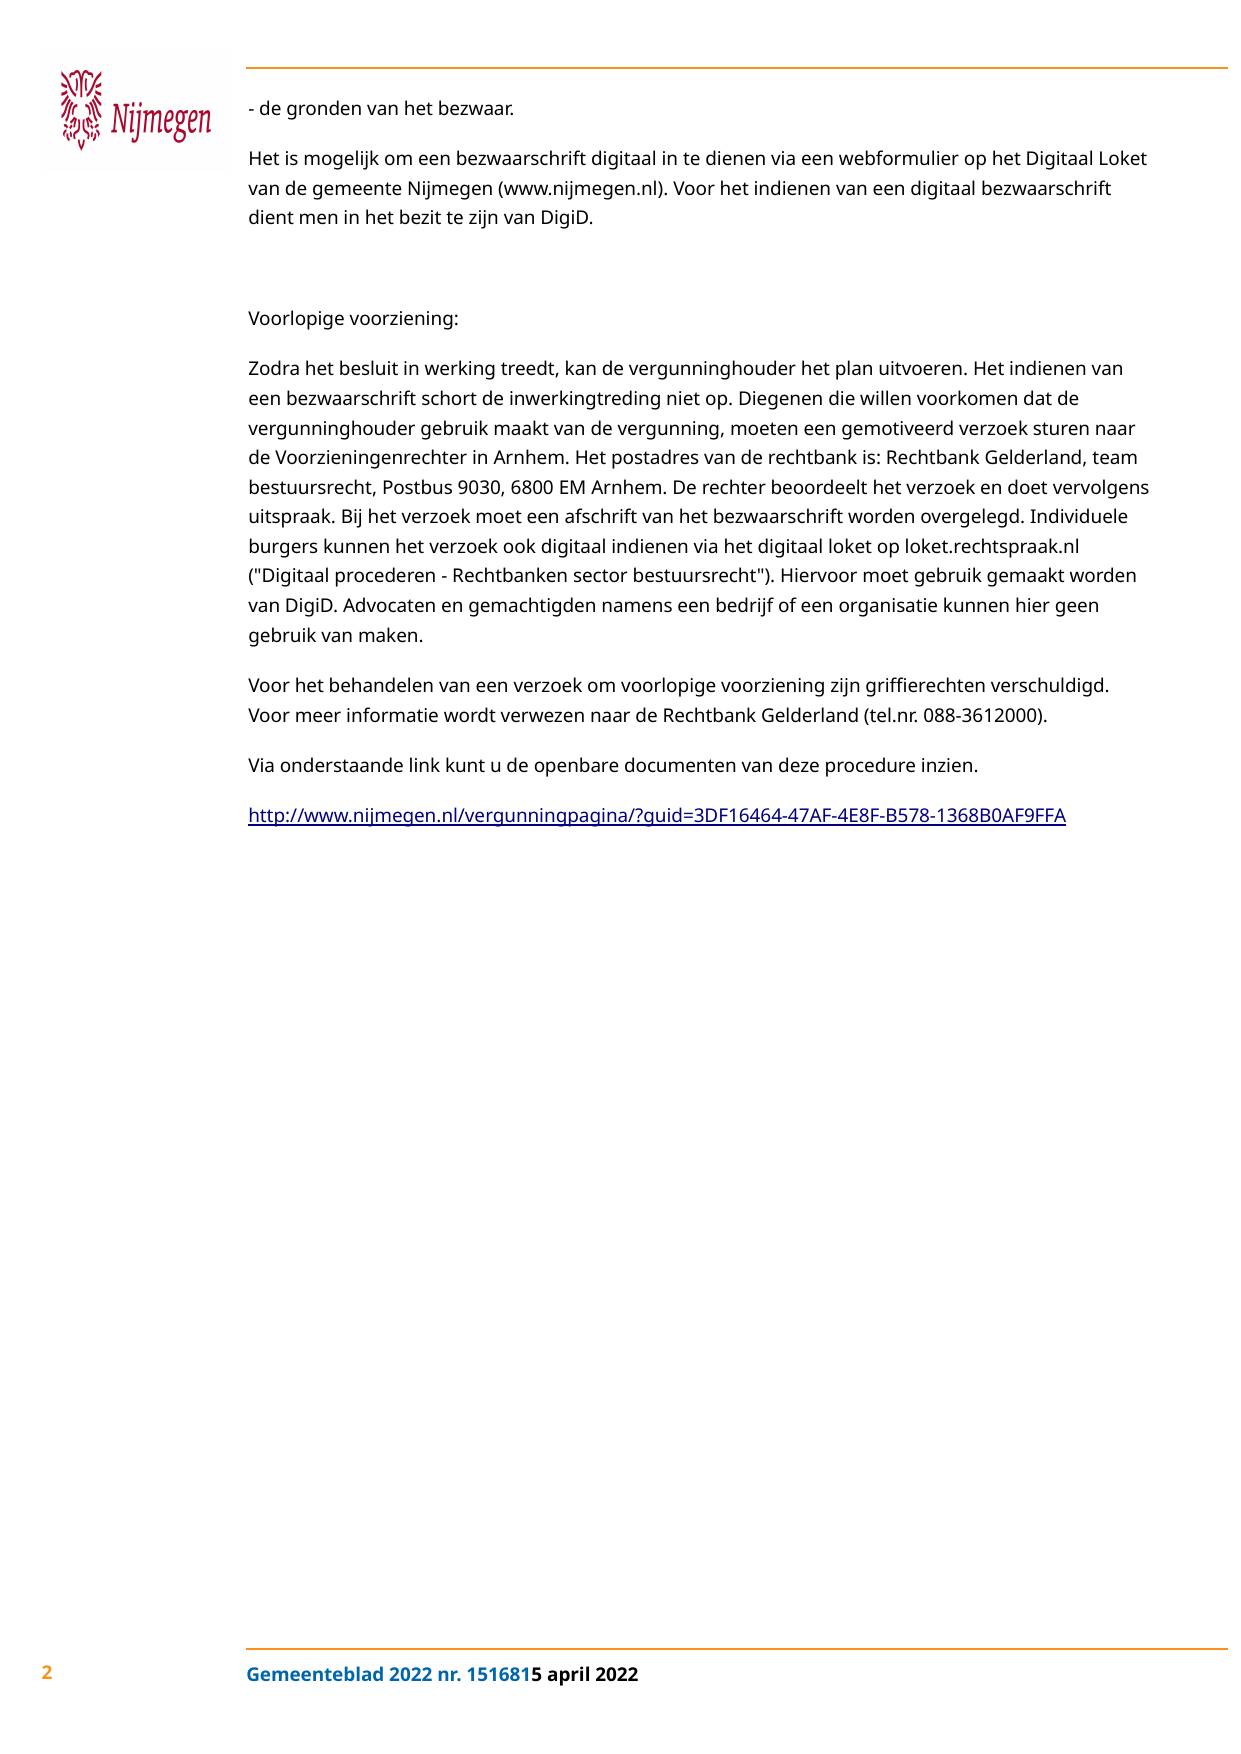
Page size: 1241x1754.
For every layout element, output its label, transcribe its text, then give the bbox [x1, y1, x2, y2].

text Het is mogelijk om een bezwaarschrift digitaal in te dienen via een webformulier op het Digitaal Loket van de gemeente Nijmegen (www.nijmegen.nl). Voor het indienen van een digitaal bezwaarschrift dient men in het bezit te zijn van DigiD. [248, 145, 1152, 230]
text Via onderstaande link kunt u de openbare documenten van deze procedure inzien. [248, 752, 1152, 778]
picture [41, 47, 231, 172]
text - de gronden van het bezwaar. [248, 95, 1152, 121]
text http://www.nijmegen.nl/vergunningpagina/?guid=3DF16464-47AF-4E8F-B578-1368B0AF9FFA [248, 803, 1152, 828]
text Voorlopige voorziening: [248, 305, 1152, 331]
text Zodra het besluit in werking treedt, kan de vergunninghouder het plan uitvoeren. Het indienen van een bezwaarschrift schort de inwerkingtreding niet op. Diegenen die willen voorkomen dat de vergunninghouder gebruik maakt van de vergunning, moeten een gemotiveerd verzoek sturen naar de Voorzieningenrechter in Arnhem. Het postadres van de rechtbank is: Rechtbank Gelderland, team bestuursrecht, Postbus 9030, 6800 EM Arnhem. De rechter beoordeelt het verzoek en doet vervolgens uitspraak. Bij het verzoek moet een afschrift van het bezwaarschrift worden overgelegd. Individuele burgers kunnen het verzoek ook digitaal indienen via het digitaal loket op loket.rechtspraak.nl ("Digitaal procederen - Rechtbanken sector bestuursrecht"). Hiervoor moet gebruik gemaakt worden van DigiD. Advocaten en gemachtigden namens een bedrijf of een organisatie kunnen hier geen gebruik van maken. [248, 356, 1152, 648]
text Voor het behandelen van een verzoek om voorlopige voorziening zijn griffierechten verschuldigd. Voor meer informatie wordt verwezen naar de Rechtbank Gelderland (tel.nr. 088-3612000). [248, 672, 1152, 728]
